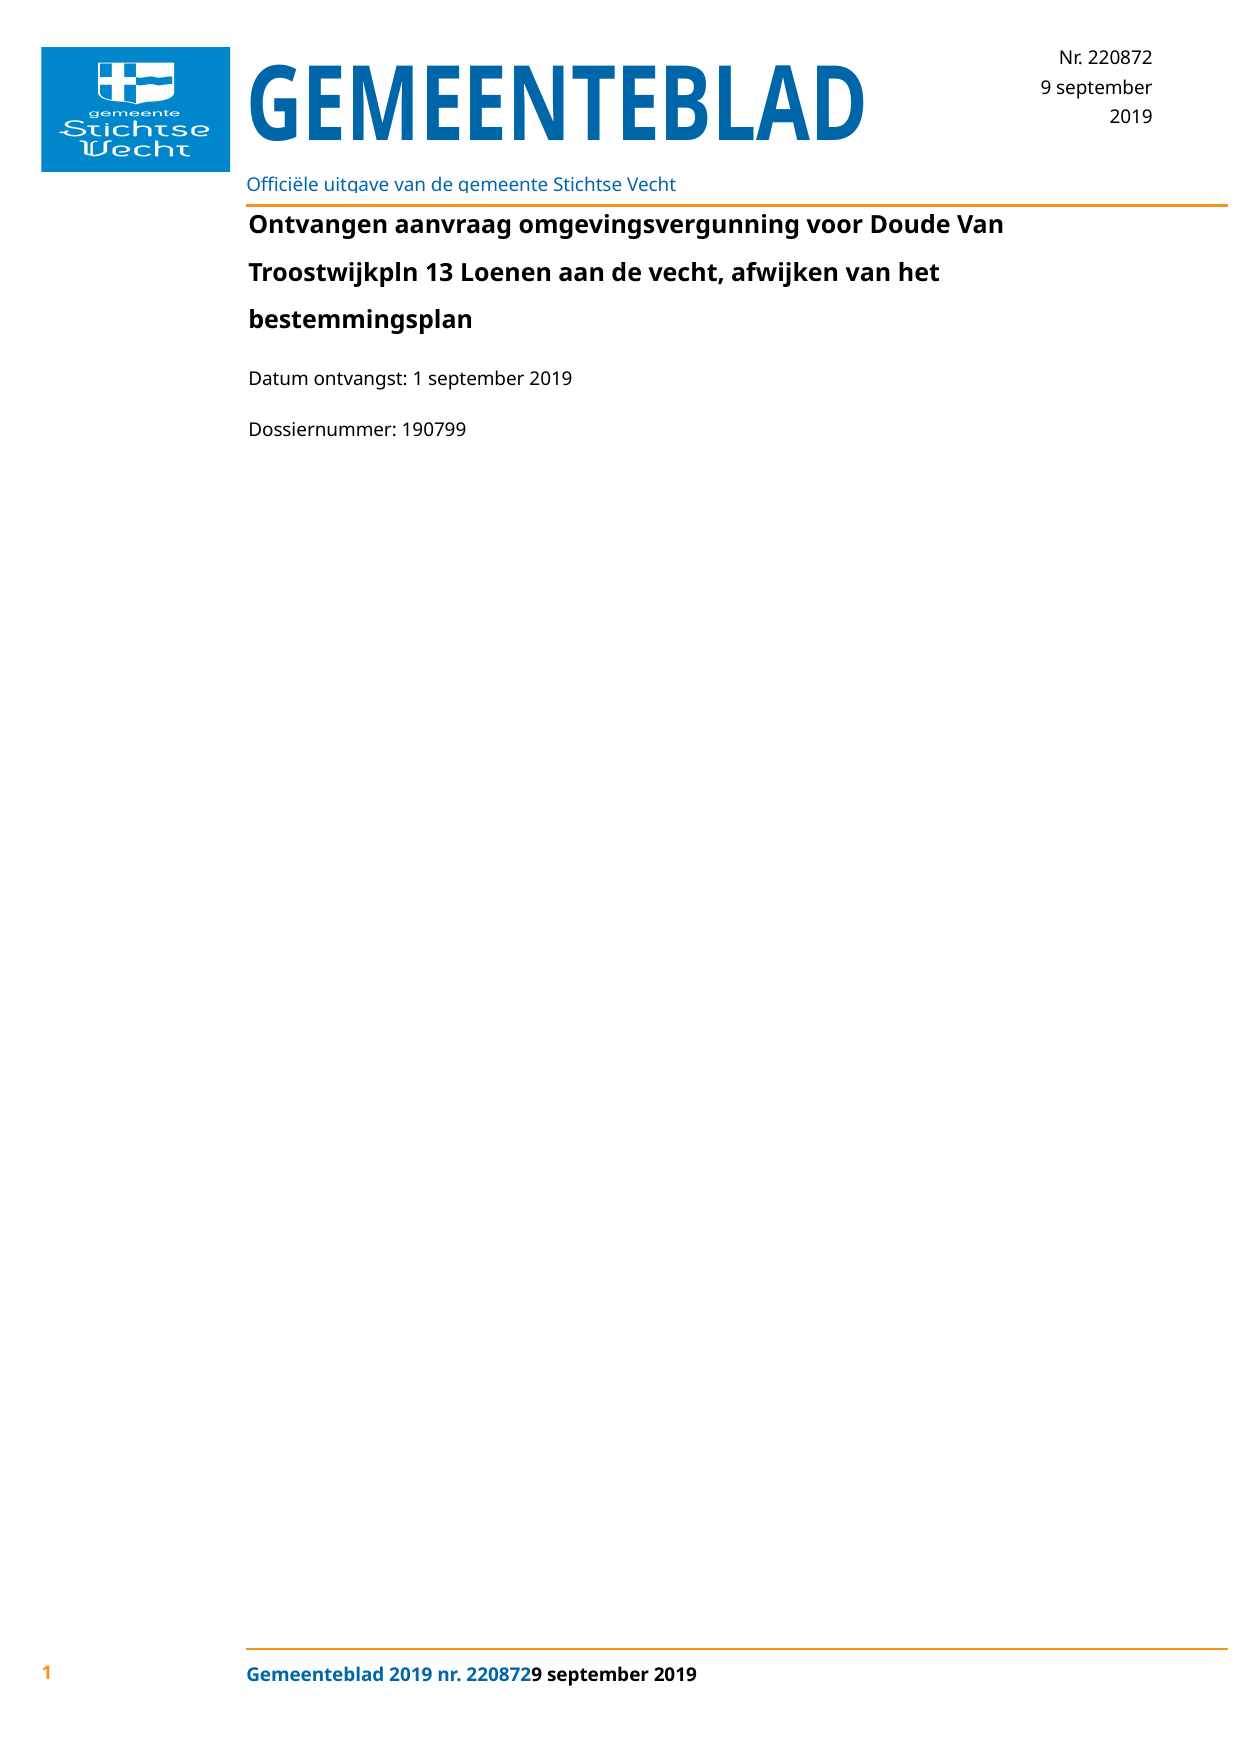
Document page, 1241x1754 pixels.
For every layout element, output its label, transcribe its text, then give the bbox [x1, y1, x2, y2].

text Dossiernummer: 190799 [248, 416, 1152, 442]
text Ontvangen aanvraag omgevingsvergunning voor Doude Van Troostwijkpln 13 Loenen aan de vecht, afwijken van het bestemmingsplan [248, 207, 1152, 336]
picture [99, 63, 135, 101]
picture [137, 63, 174, 103]
text Datum ontvangst: 1 september 2019 [248, 366, 1152, 391]
